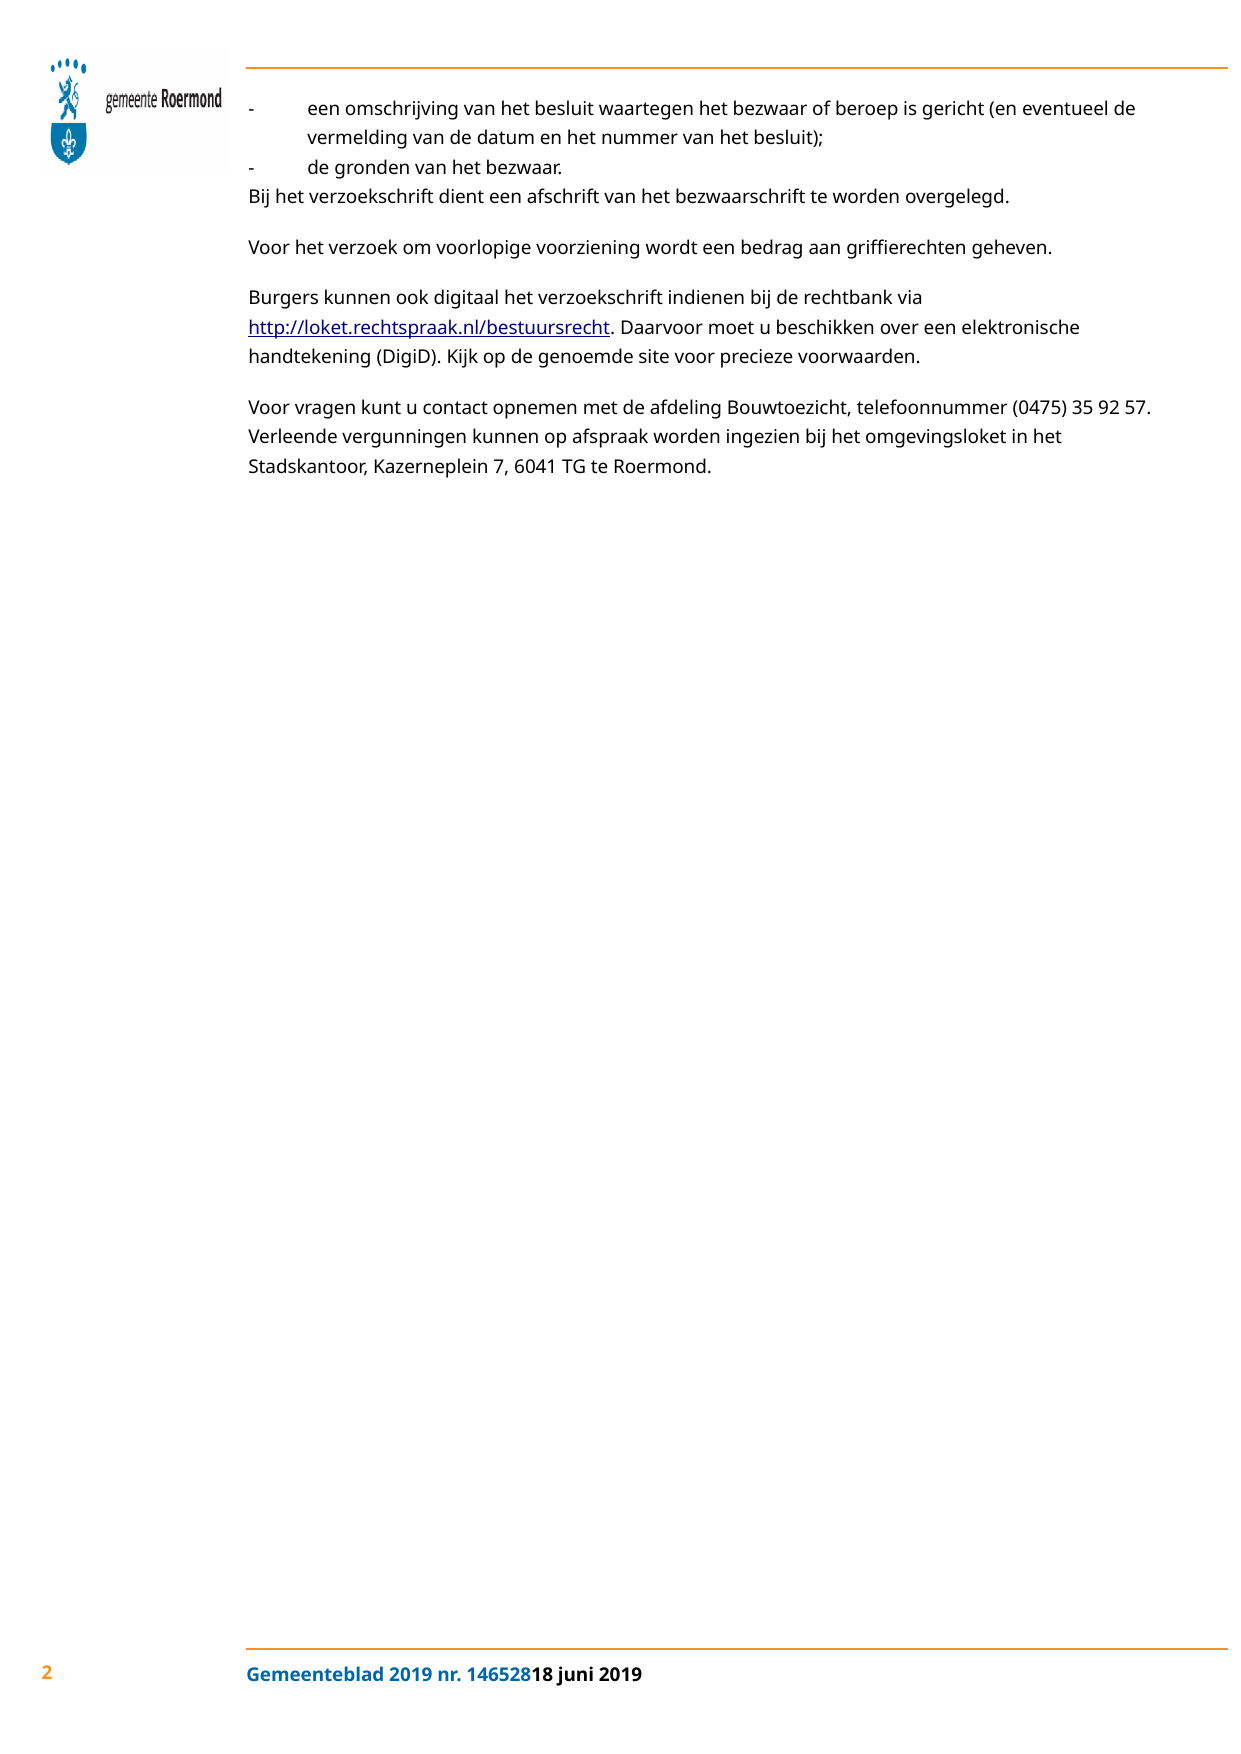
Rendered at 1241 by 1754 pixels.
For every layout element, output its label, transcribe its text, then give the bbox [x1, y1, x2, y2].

list een omschrijving van het besluit waartegen het bezwaar of beroep is gericht (en eventueel de vermelding van de datum en het nummer van het besluit); [248, 95, 1152, 150]
text Voor het verzoek om voorlopige voorziening wordt een bedrag aan griffierechten geheven. [248, 234, 1152, 260]
list de gronden van het bezwaar. [248, 154, 1152, 180]
text Burgers kunnen ook digitaal het verzoekschrift indienen bij de rechtbank via http://loket.rechtspraak.nl/bestuursrecht. Daarvoor moet u beschikken over een elektronische handtekening (DigiD). Kijk op de genoemde site voor precieze voorwaarden. [248, 284, 1152, 369]
text Voor vragen kunt u contact opnemen met de afdeling Bouwtoezicht, telefoonnummer (0475) 35 92 57. Verleende vergunningen kunnen op afspraak worden ingezien bij het omgevingsloket in het Stadskantoor, Kazerneplein 7, 6041 TG te Roermond. [248, 394, 1152, 479]
picture [41, 47, 231, 172]
text Bij het verzoekschrift dient een afschrift van het bezwaarschrift te worden overgelegd. [248, 183, 1152, 209]
